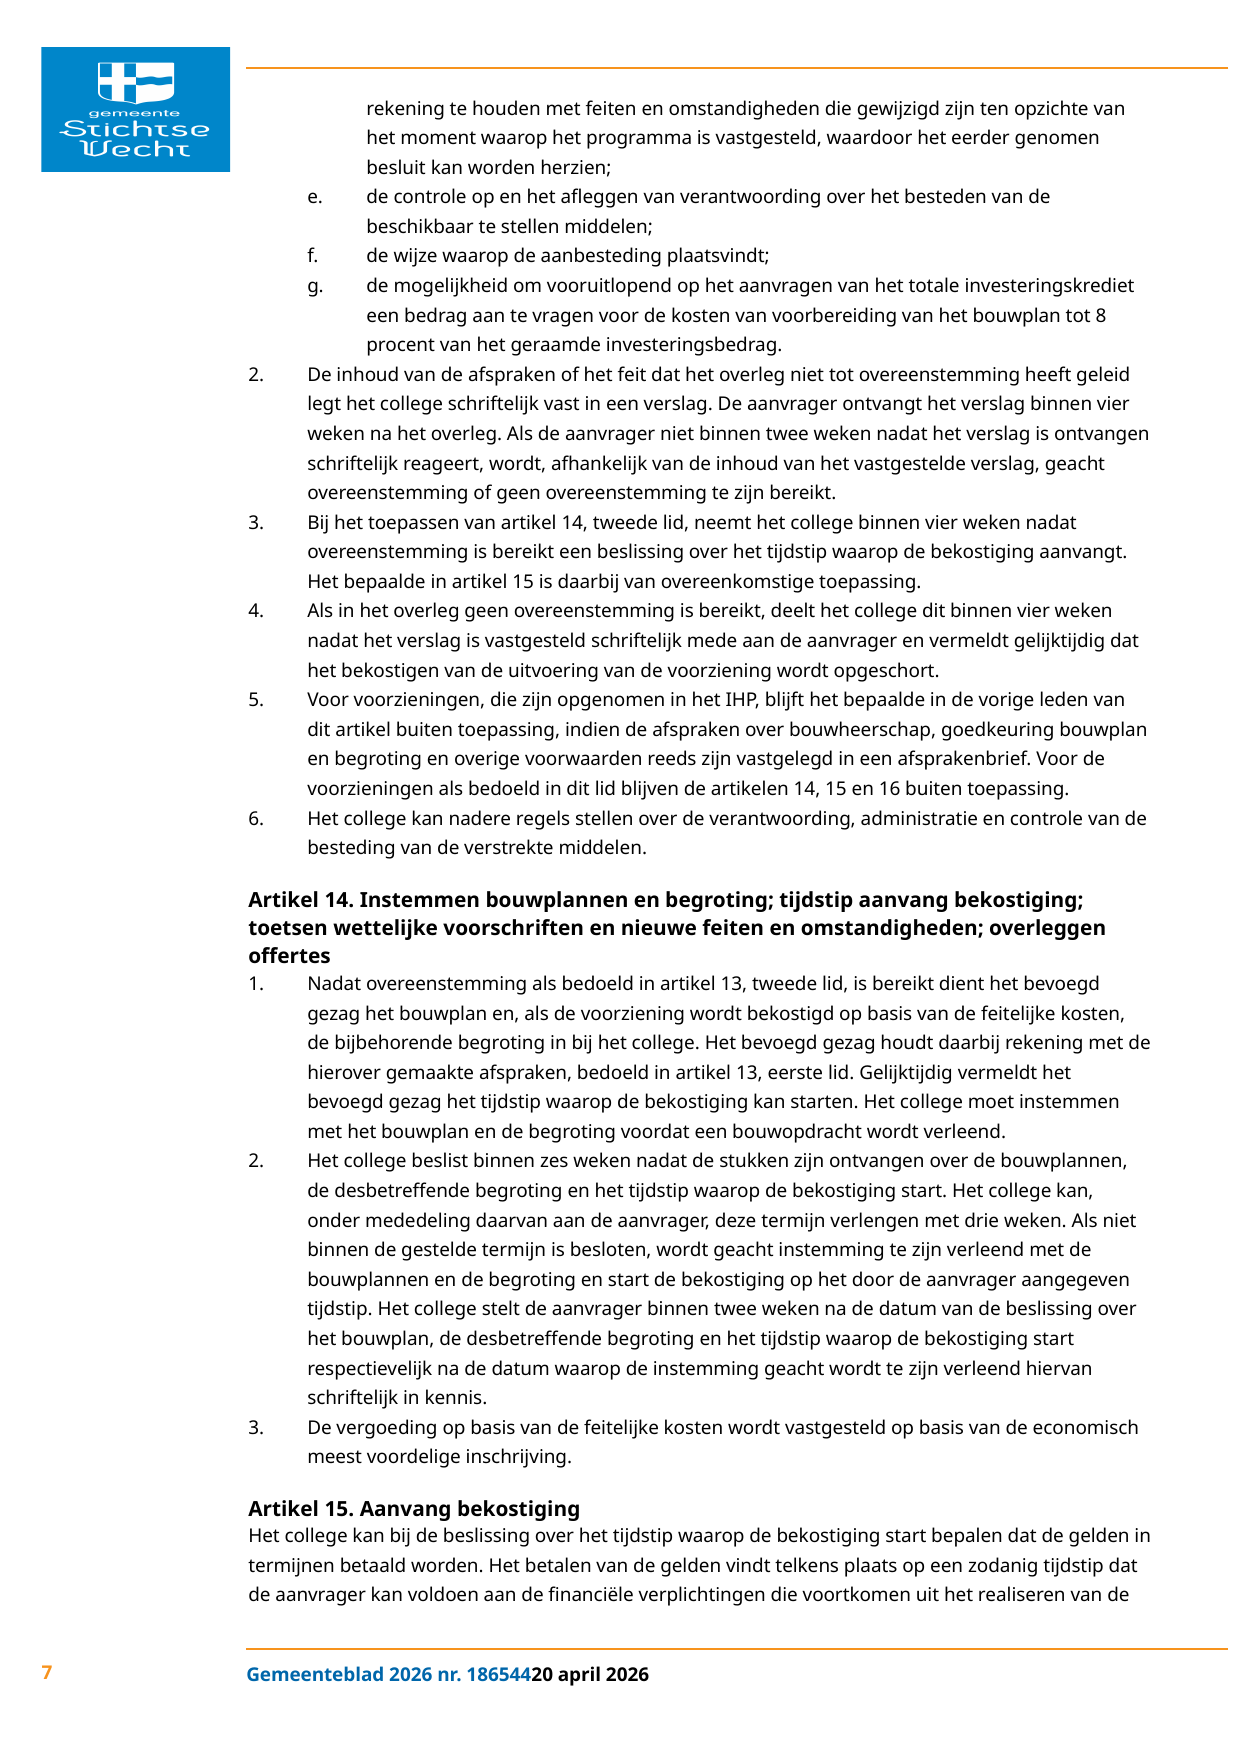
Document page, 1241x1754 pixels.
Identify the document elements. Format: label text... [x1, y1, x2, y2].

text Artikel 15. Aanvang bekostiging [248, 1494, 1152, 1522]
text Artikel 14. Instemmen bouwplannen en begroting; tijdstip aanvang bekostiging; toetsen wettelijke voorschriften en nieuwe feiten en omstandigheden; overleggen offertes [248, 885, 1152, 970]
list Nadat overeenstemming als bedoeld in artikel 13, tweede lid, is bereikt dient het bevoegd gezag het bouwplan en, als de voorziening wordt bekostigd op basis van de feitelijke kosten, de bijbehorende begroting in bij het college. Het bevoegd gezag houdt daarbij rekening met de hierover gemaakte afspraken, bedoeld in artikel 13, eerste lid. Gelijktijdig vermeldt het bevoegd gezag het tijdstip waarop de bekostiging kan starten. Het college moet instemmen met het bouwplan en de begroting voordat een bouwopdracht wordt verleend. [248, 970, 1152, 1144]
list Het college beslist binnen zes weken nadat de stukken zijn ontvangen over de bouwplannen, de desbetreffende begroting en het tijdstip waarop de bekostiging start. Het college kan, onder mededeling daarvan aan de aanvrager, deze termijn verlengen met drie weken. Als niet binnen de gestelde termijn is besloten, wordt geacht instemming te zijn verleend met de bouwplannen en de begroting en start de bekostiging op het door de aanvrager aangegeven tijdstip. Het college stelt de aanvrager binnen twee weken na de datum van de beslissing over het bouwplan, de desbetreffende begroting en het tijdstip waarop de bekostiging start respectievelijk na de datum waarop de instemming geacht wordt te zijn verleend hiervan schriftelijk in kennis. [248, 1148, 1152, 1410]
picture [137, 63, 174, 103]
list Als in het overleg geen overeenstemming is bereikt, deelt het college dit binnen vier weken nadat het verslag is vastgesteld schriftelijk mede aan de aanvrager en vermeldt gelijktijdig dat het bekostigen van de uitvoering van de voorziening wordt opgeschort. [248, 598, 1152, 683]
list Voor voorzieningen, die zijn opgenomen in het IHP, blijft het bepaalde in de vorige leden van dit artikel buiten toepassing, indien de afspraken over bouwheerschap, goedkeuring bouwplan en begroting en overige voorwaarden reeds zijn vastgelegd in een afsprakenbrief. Voor de voorzieningen als bedoeld in dit lid blijven de artikelen 14, 15 en 16 buiten toepassing. [248, 686, 1152, 801]
list de controle op en het afleggen van verantwoording over het besteden van de beschikbaar te stellen middelen; [307, 183, 1152, 239]
list de mogelijkheid om vooruitlopend op het aanvragen van het totale investeringskrediet een bedrag aan te vragen voor de kosten van voorbereiding van het bouwplan tot 8 procent van het geraamde investeringsbedrag. [307, 272, 1152, 357]
list rekening te houden met feiten en omstandigheden die gewijzigd zijn ten opzichte van het moment waarop het programma is vastgesteld, waardoor het eerder genomen besluit kan worden herzien; [307, 95, 1152, 180]
list De vergoeding op basis van de feitelijke kosten wordt vastgesteld op basis van de economisch meest voordelige inschrijving. [248, 1414, 1152, 1469]
list Het college kan nadere regels stellen over de verantwoording, administratie en controle van de besteding van de verstrekte middelen. [248, 805, 1152, 860]
picture [99, 63, 135, 101]
list De inhoud van de afspraken of het feit dat het overleg niet tot overeenstemming heeft geleid legt het college schriftelijk vast in een verslag. De aanvrager ontvangt het verslag binnen vier weken na het overleg. Als de aanvrager niet binnen twee weken nadat het verslag is ontvangen schriftelijk reageert, wordt, afhankelijk van de inhoud van het vastgestelde verslag, geacht overeenstemming of geen overeenstemming te zijn bereikt. [248, 361, 1152, 505]
list Bij het toepassen van artikel 14, tweede lid, neemt het college binnen vier weken nadat overeenstemming is bereikt een beslissing over het tijdstip waarop de bekostiging aanvangt. Het bepaalde in artikel 15 is daarbij van overeenkomstige toepassing. [248, 509, 1152, 594]
text Het college kan bij de beslissing over het tijdstip waarop de bekostiging start bepalen dat de gelden in termijnen betaald worden. Het betalen van de gelden vindt telkens plaats op een zodanig tijdstip dat de aanvrager kan voldoen aan de financiële verplichtingen die voortkomen uit het realiseren van de [248, 1522, 1152, 1607]
list de wijze waarop de aanbesteding plaatsvindt; [307, 243, 1152, 268]
